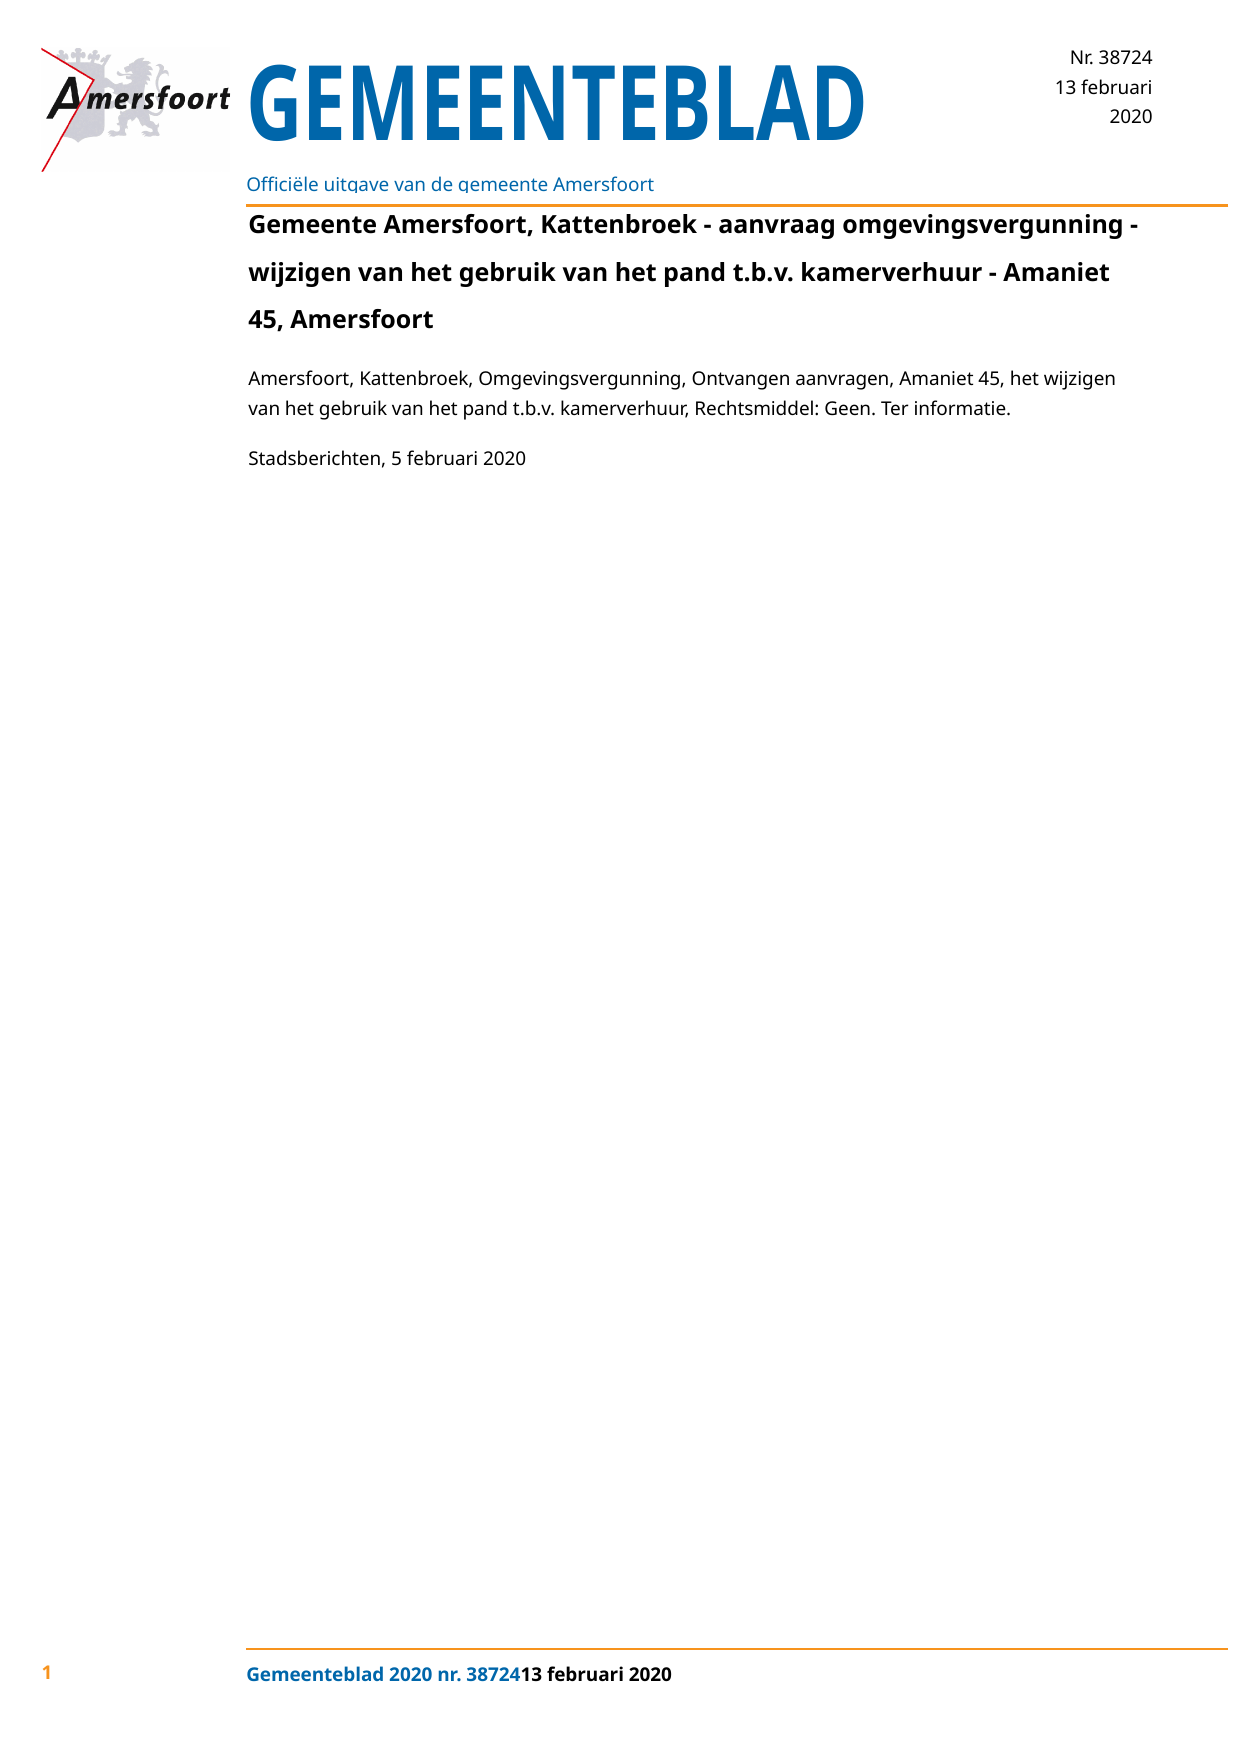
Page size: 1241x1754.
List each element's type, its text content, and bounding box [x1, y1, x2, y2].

text Amersfoort, Kattenbroek, Omgevingsvergunning, Ontvangen aanvragen, Amaniet 45, het wijzigen van het gebruik van het pand t.b.v. kamerverhuur, Rechtsmiddel: Geen. Ter informatie. [248, 366, 1152, 421]
picture [41, 47, 231, 172]
text Gemeente Amersfoort, Kattenbroek - aanvraag omgevingsvergunning - wijzigen van het gebruik van het pand t.b.v. kamerverhuur - Amaniet 45, Amersfoort [248, 207, 1152, 336]
text Stadsberichten, 5 februari 2020 [248, 446, 1152, 471]
